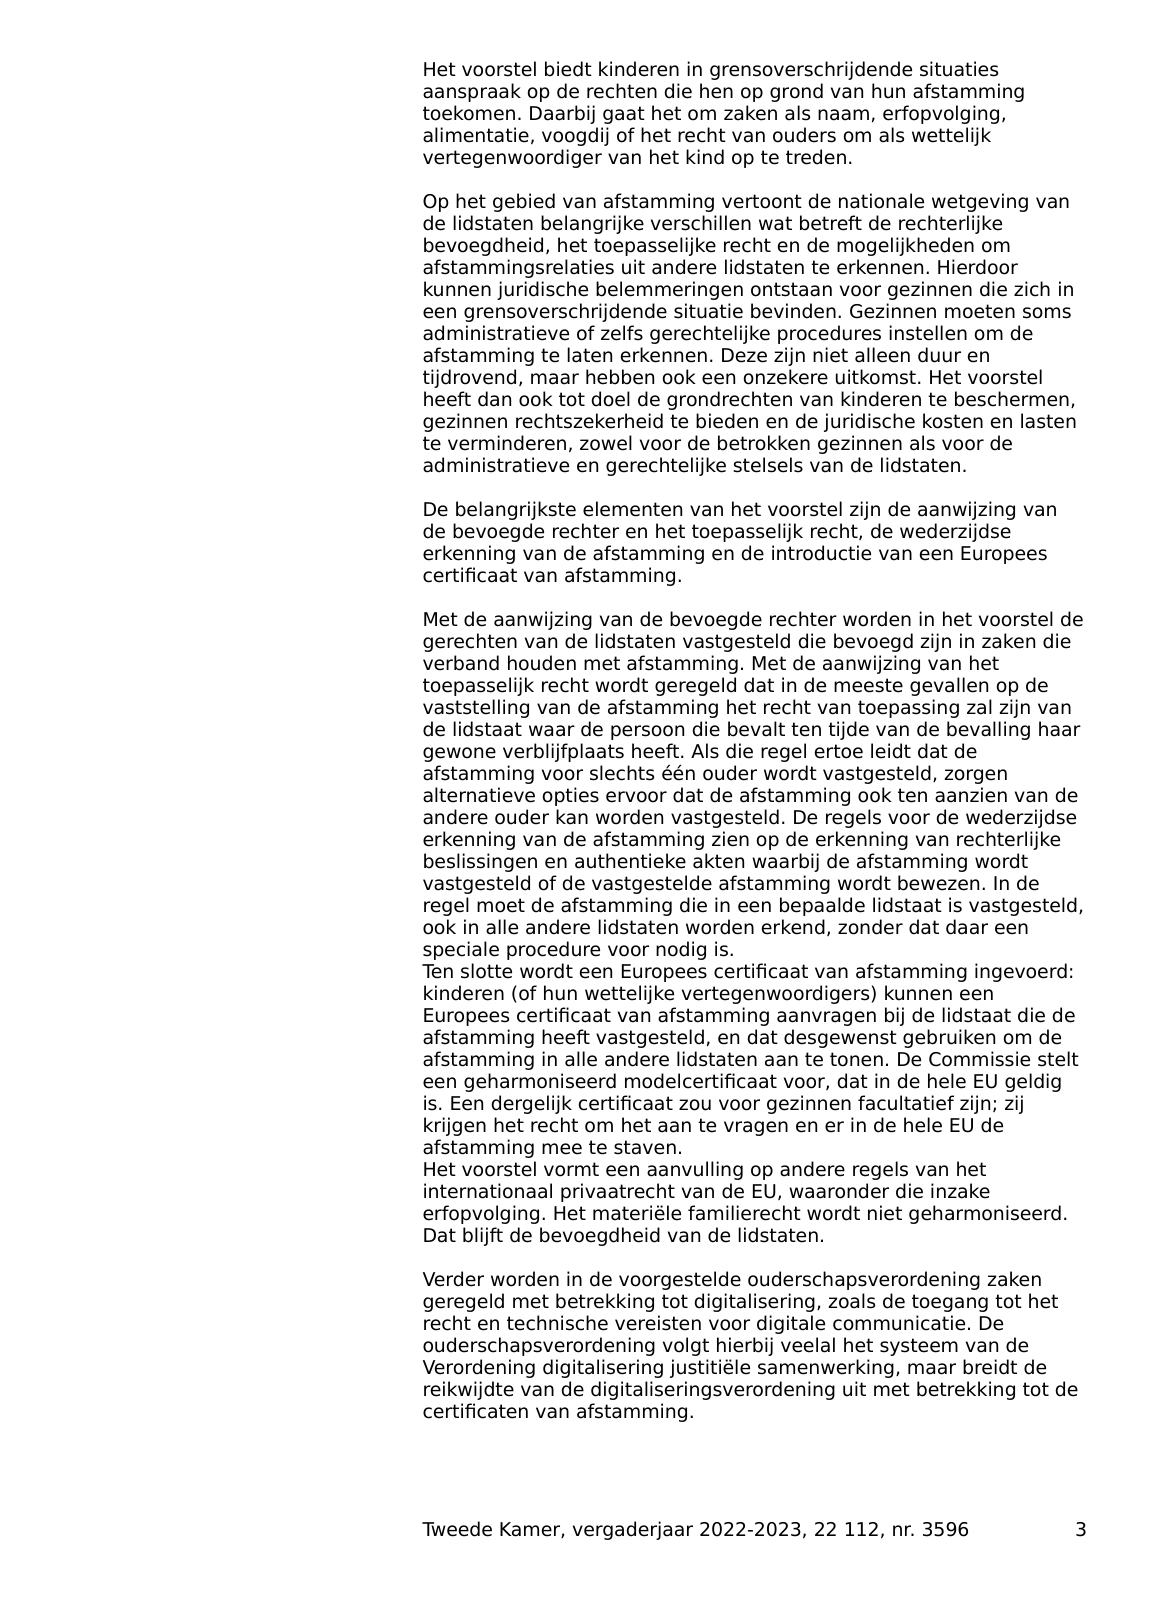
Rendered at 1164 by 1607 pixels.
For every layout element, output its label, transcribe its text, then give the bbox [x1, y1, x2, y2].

text Het voorstel biedt kinderen in grensoverschrijdende situaties aanspraak op de rechten die hen op grond van hun afstamming toekomen. Daarbij gaat het om zaken als naam, erfopvolging, alimentatie, voogdij of het recht van ouders om als wettelijk vertegenwoordiger van het kind op te treden. [422, 59, 1087, 169]
text De belangrijkste elementen van het voorstel zijn de aanwijzing van de bevoegde rechter en het toepasselijk recht, de wederzijdse erkenning van de afstamming en de introductie van een Europees certificaat van afstamming. [422, 499, 1087, 587]
text Het voorstel vormt een aanvulling op andere regels van het internationaal privaatrecht van de EU, waaronder die inzake erfopvolging. Het materiële familierecht wordt niet geharmoniseerd. Dat blijft de bevoegdheid van de lidstaten. [422, 1159, 1087, 1247]
text Verder worden in de voorgestelde ouderschapsverordening zaken geregeld met betrekking tot digitalisering, zoals de toegang tot het recht en technische vereisten voor digitale communicatie. De ouderschapsverordening volgt hierbij veelal het systeem van de Verordening digitalisering justitiële samenwerking, maar breidt de reikwijdte van de digitaliseringsverordening uit met betrekking tot de certificaten van afstamming. [422, 1269, 1087, 1423]
text Met de aanwijzing van de bevoegde rechter worden in het voorstel de gerechten van de lidstaten vastgesteld die bevoegd zijn in zaken die verband houden met afstamming. Met de aanwijzing van het toepasselijk recht wordt geregeld dat in de meeste gevallen op de vaststelling van de afstamming het recht van toepassing zal zijn van de lidstaat waar de persoon die bevalt ten tijde van de bevalling haar gewone verblijfplaats heeft. Als die regel ertoe leidt dat de afstamming voor slechts één ouder wordt vastgesteld, zorgen alternatieve opties ervoor dat de afstamming ook ten aanzien van de andere ouder kan worden vastgesteld. De regels voor de wederzijdse erkenning van de afstamming zien op de erkenning van rechterlijke beslissingen en authentieke akten waarbij de afstamming wordt vastgesteld of de vastgestelde afstamming wordt bewezen. In de regel moet de afstamming die in een bepaalde lidstaat is vastgesteld, ook in alle andere lidstaten worden erkend, zonder dat daar een speciale procedure voor nodig is. [422, 609, 1087, 961]
text Op het gebied van afstamming vertoont de nationale wetgeving van de lidstaten belangrijke verschillen wat betreft de rechterlijke bevoegdheid, het toepasselijke recht en de mogelijkheden om afstammingsrelaties uit andere lidstaten te erkennen. Hierdoor kunnen juridische belemmeringen ontstaan voor gezinnen die zich in een grensoverschrijdende situatie bevinden. Gezinnen moeten soms administratieve of zelfs gerechtelijke procedures instellen om de afstamming te laten erkennen. Deze zijn niet alleen duur en tijdrovend, maar hebben ook een onzekere uitkomst. Het voorstel heeft dan ook tot doel de grondrechten van kinderen te beschermen, gezinnen rechtszekerheid te bieden en de juridische kosten en lasten te verminderen, zowel voor de betrokken gezinnen als voor de administratieve en gerechtelijke stelsels van de lidstaten. [422, 191, 1087, 477]
text Ten slotte wordt een Europees certificaat van afstamming ingevoerd: kinderen (of hun wettelijke vertegenwoordigers) kunnen een Europees certificaat van afstamming aanvragen bij de lidstaat die de afstamming heeft vastgesteld, en dat desgewenst gebruiken om de afstamming in alle andere lidstaten aan te tonen. De Commissie stelt een geharmoniseerd modelcertificaat voor, dat in de hele EU geldig is. Een dergelijk certificaat zou voor gezinnen facultatief zijn; zij krijgen het recht om het aan te vragen en er in de hele EU de afstamming mee te staven. [422, 961, 1087, 1159]
